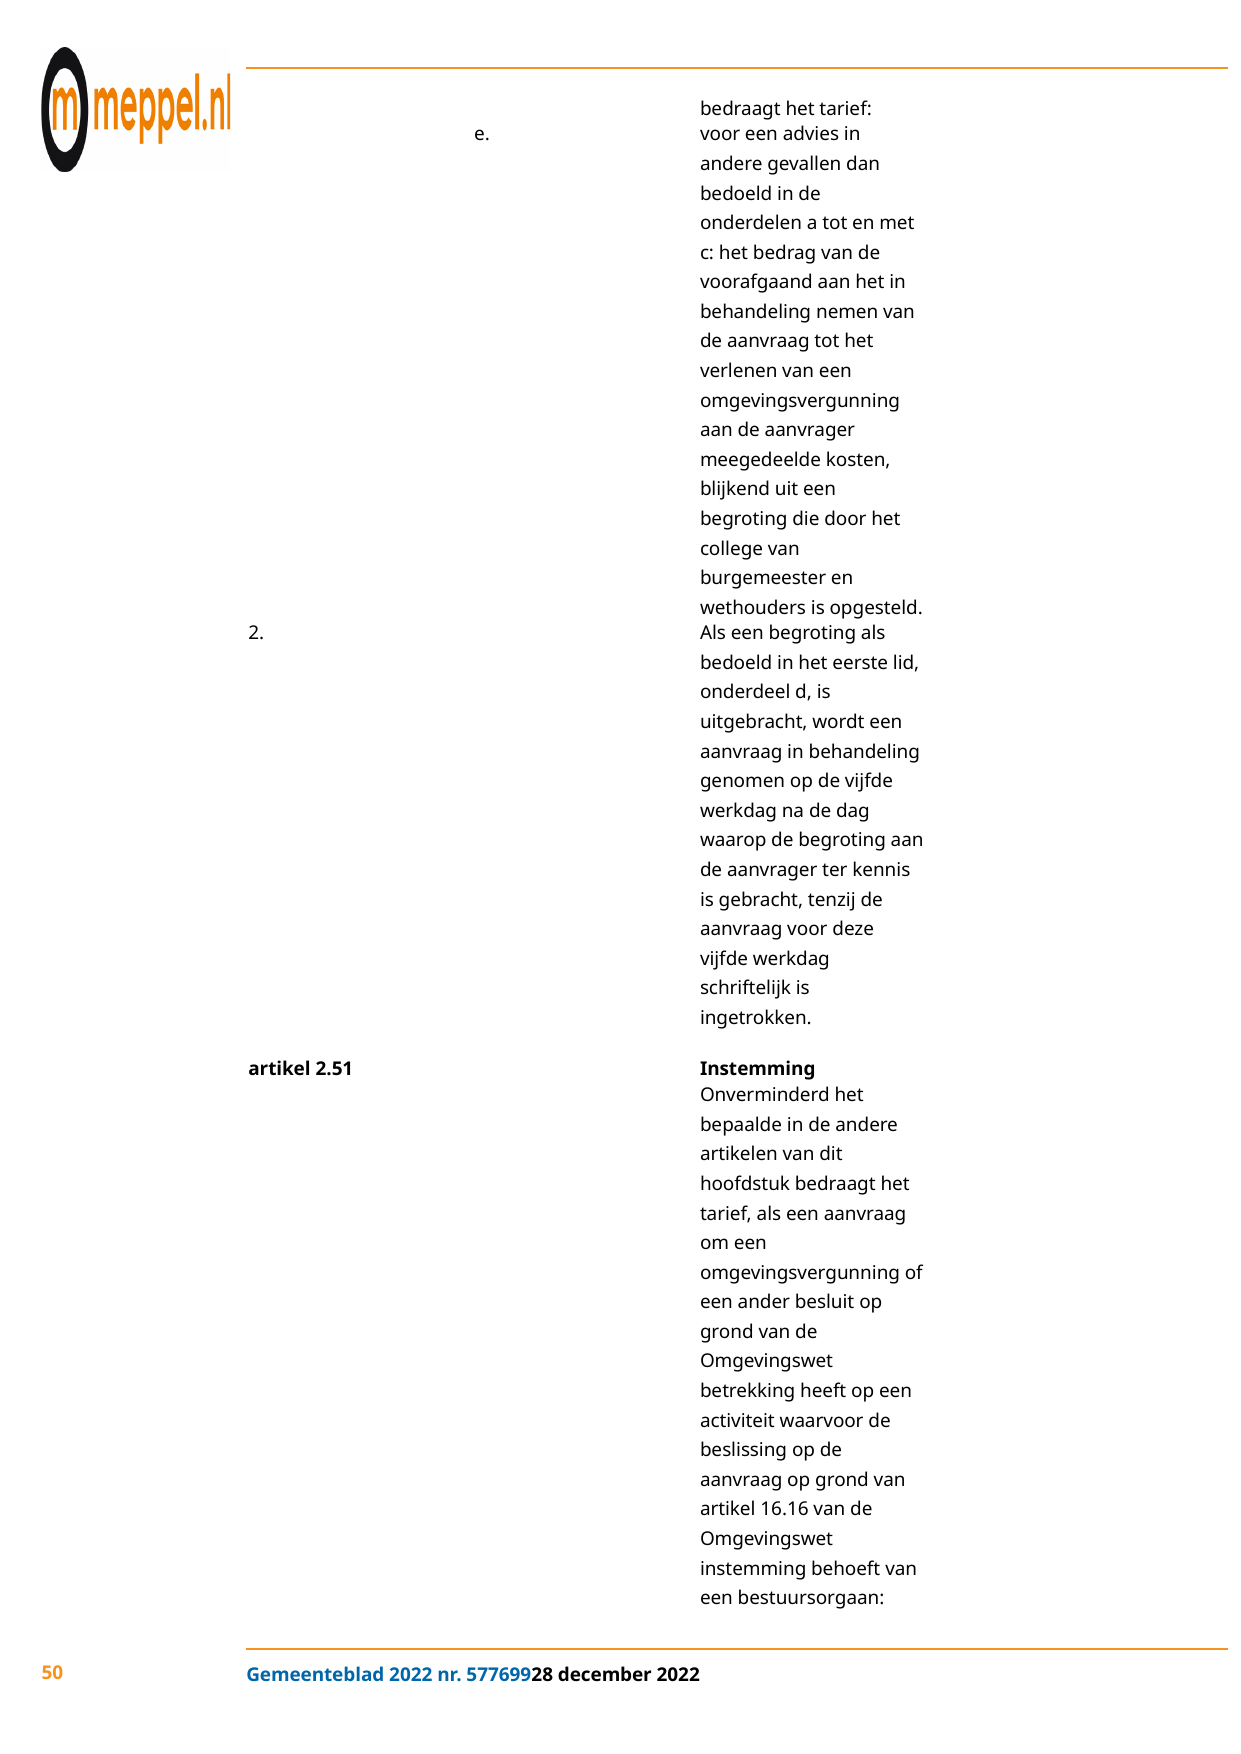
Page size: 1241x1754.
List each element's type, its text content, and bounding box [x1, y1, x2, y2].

table_cell [474, 1056, 700, 1081]
table_cell [926, 1030, 1152, 1056]
table_cell [248, 1081, 474, 1610]
table_cell voor een advies in andere gevallen dan bedoeld in de onderdelen a tot en met c: het bedrag van de voorafgaand aan het in behandeling nemen van de aanvraag tot het verlenen van een omgevingsvergunning aan de aanvrager meegedeelde kosten, blijkend uit een begroting die door het college van burgemeester en wethouders is opgesteld. [700, 121, 926, 619]
table_cell [248, 121, 474, 619]
table_cell [926, 620, 1152, 1030]
picture [41, 47, 231, 172]
table_cell [474, 1030, 700, 1056]
table_cell [474, 1081, 700, 1610]
table_cell [474, 620, 700, 1030]
table_cell [248, 1030, 474, 1056]
table_cell [926, 1081, 1152, 1610]
table_cell [926, 1056, 1152, 1081]
table_cell [248, 95, 474, 121]
table_cell [926, 95, 1152, 121]
table_cell bedraagt het tarief: [700, 95, 926, 121]
table_cell [700, 1030, 926, 1056]
table_cell Instemming [700, 1056, 926, 1081]
table_cell [926, 121, 1152, 619]
table_cell e. [474, 121, 700, 619]
table_cell 2. [248, 620, 474, 1030]
table_cell [474, 95, 700, 121]
table_cell artikel 2.51 [248, 1056, 474, 1081]
table_cell Als een begroting als bedoeld in het eerste lid, onderdeel d, is uitgebracht, wordt een aanvraag in behandeling genomen op de vijfde werkdag na de dag waarop de begroting aan de aanvrager ter kennis is gebracht, tenzij de aanvraag voor deze vijfde werkdag schriftelijk is ingetrokken. [700, 620, 926, 1030]
table_cell Onverminderd het bepaalde in de andere artikelen van dit hoofdstuk bedraagt het tarief, als een aanvraag om een omgevingsvergunning of een ander besluit op grond van de Omgevingswet betrekking heeft op een activiteit waarvoor de beslissing op de aanvraag op grond van artikel 16.16 van de Omgevingswet instemming behoeft van een bestuursorgaan: [700, 1081, 926, 1610]
